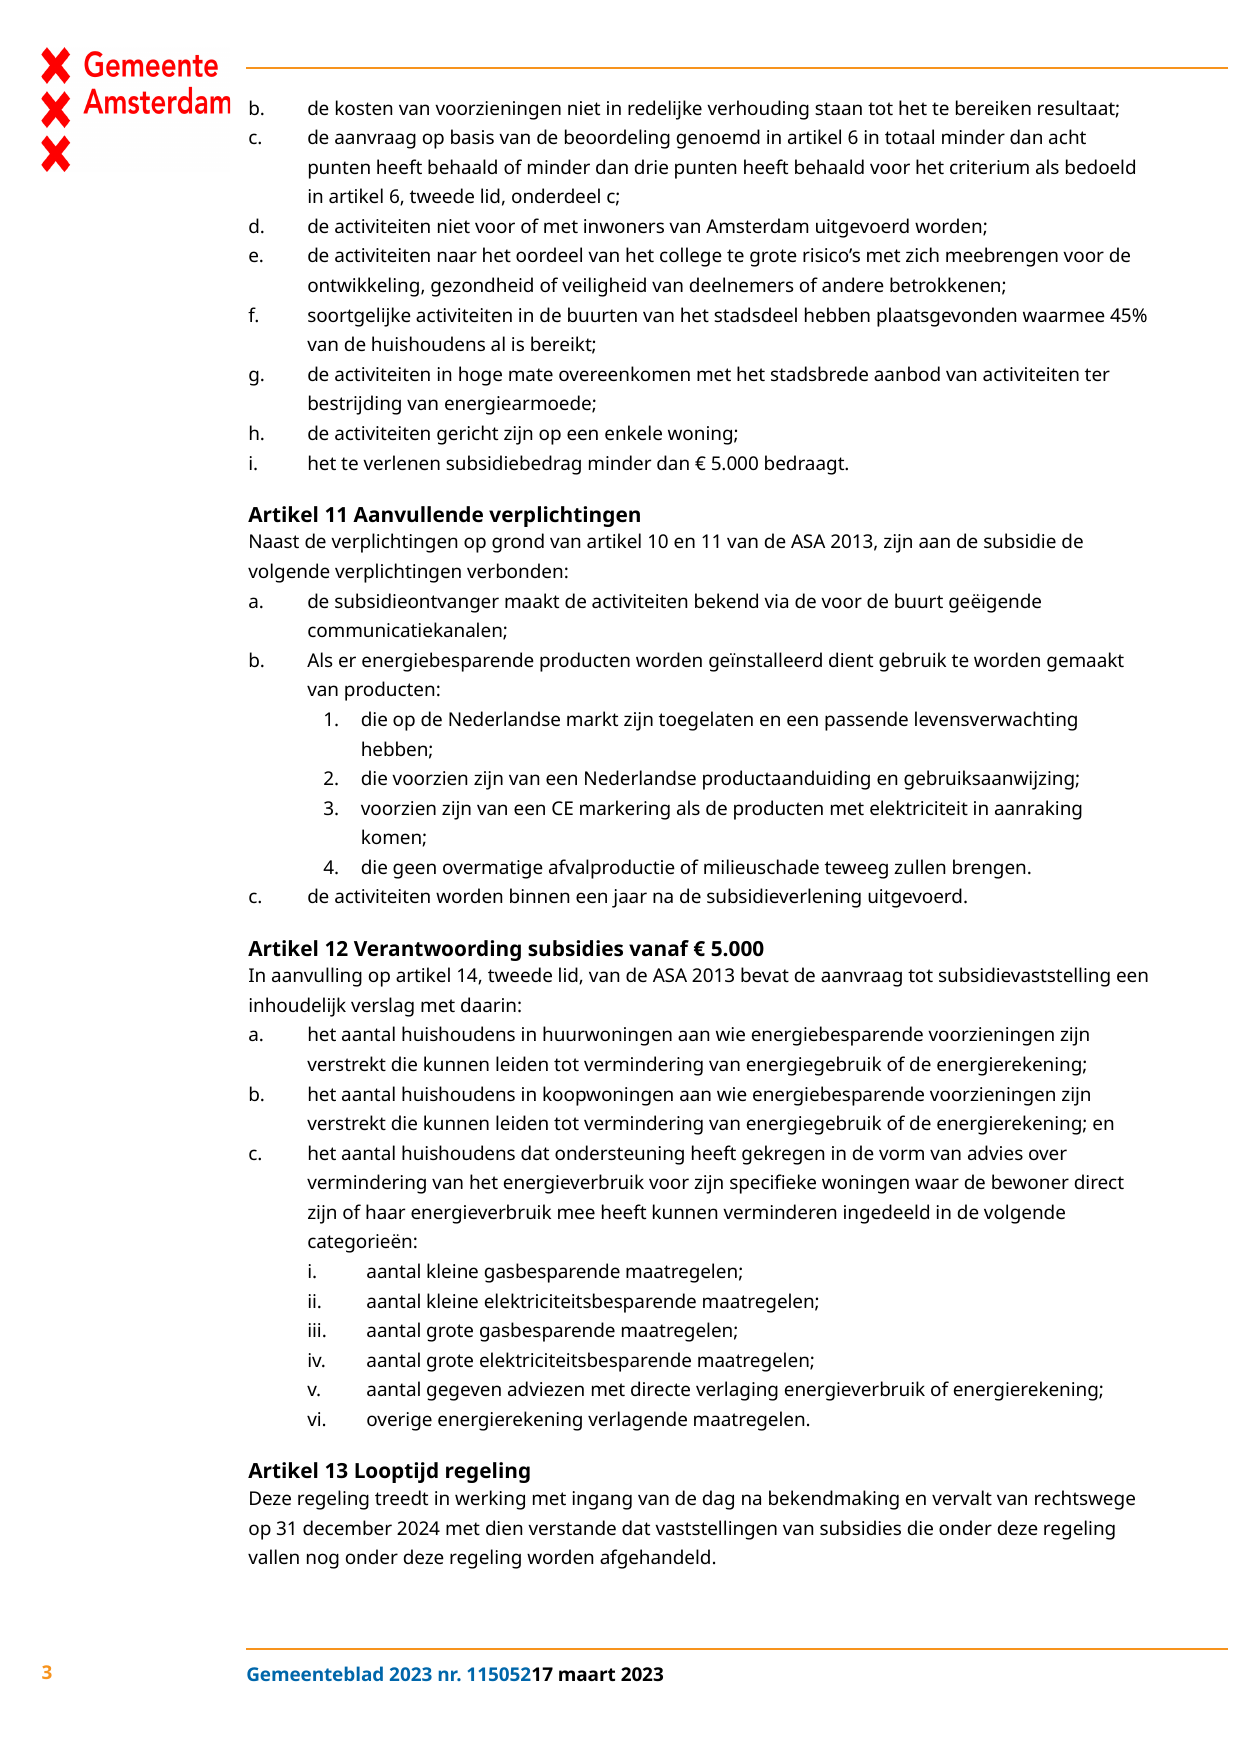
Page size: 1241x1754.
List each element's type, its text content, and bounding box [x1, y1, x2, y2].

text Artikel 11 Aanvullende verplichtingen [248, 500, 1152, 529]
list de activiteiten worden binnen een jaar na de subsidieverlening uitgevoerd. [248, 884, 1152, 909]
list het aantal huishoudens in huurwoningen aan wie energiebesparende voorzieningen zijn verstrekt die kunnen leiden tot vermindering van energiegebruik of de energierekening; [248, 1022, 1152, 1077]
list Als er energiebesparende producten worden geïnstalleerd dient gebruik te worden gemaakt van producten: [248, 647, 1152, 702]
list de activiteiten in hoge mate overeenkomen met het stadsbrede aanbod van activiteiten ter bestrijding van energiearmoede; [248, 361, 1152, 416]
list aantal kleine gasbesparende maatregelen; [307, 1258, 1152, 1284]
text Artikel 13 Looptijd regeling [248, 1457, 1152, 1485]
list aantal grote elektriciteitsbesparende maatregelen; [307, 1347, 1152, 1373]
text Artikel 12 Verantwoording subsidies vanaf € 5.000 [248, 934, 1152, 962]
list de activiteiten naar het oordeel van het college te grote risico’s met zich meebrengen voor de ontwikkeling, gezondheid of veiligheid van deelnemers of andere betrokkenen; [248, 243, 1152, 298]
text In aanvulling op artikel 14, tweede lid, van de ASA 2013 bevat de aanvraag tot subsidievaststelling een inhoudelijk verslag met daarin: [248, 962, 1152, 1018]
list aantal grote gasbesparende maatregelen; [307, 1317, 1152, 1343]
list aantal kleine elektriciteitsbesparende maatregelen; [307, 1288, 1152, 1314]
list het aantal huishoudens in koopwoningen aan wie energiebesparende voorzieningen zijn verstrekt die kunnen leiden tot vermindering van energiegebruik of de energierekening; en [248, 1081, 1152, 1136]
list die voorzien zijn van een Nederlandse productaanduiding en gebruiksaanwijzing; [323, 765, 1152, 791]
list overige energierekening verlagende maatregelen. [307, 1406, 1152, 1432]
list die geen overmatige afvalproductie of milieuschade teweeg zullen brengen. [323, 854, 1152, 880]
list voorzien zijn van een CE markering als de producten met elektriciteit in aanraking komen; [323, 795, 1152, 850]
list de kosten van voorzieningen niet in redelijke verhouding staan tot het te bereiken resultaat; [248, 95, 1152, 121]
text Naast de verplichtingen op grond van artikel 10 en 11 van de ASA 2013, zijn aan de subsidie de volgende verplichtingen verbonden: [248, 529, 1152, 584]
list de activiteiten niet voor of met inwoners van Amsterdam uitgevoerd worden; [248, 213, 1152, 239]
list die op de Nederlandse markt zijn toegelaten en een passende levensverwachting hebben; [323, 706, 1152, 761]
list de aanvraag op basis van de beoordeling genoemd in artikel 6 in totaal minder dan acht punten heeft behaald of minder dan drie punten heeft behaald voor het criterium als bedoeld in artikel 6, tweede lid, onderdeel c; [248, 124, 1152, 209]
list soortgelijke activiteiten in de buurten van het stadsdeel hebben plaatsgevonden waarmee 45% van de huishoudens al is bereikt; [248, 302, 1152, 357]
list aantal gegeven adviezen met directe verlaging energieverbruik of energierekening; [307, 1377, 1152, 1402]
picture [41, 47, 231, 172]
list het te verlenen subsidiebedrag minder dan € 5.000 bedraagt. [248, 450, 1152, 476]
list de subsidieontvanger maakt de activiteiten bekend via de voor de buurt geëigende communicatiekanalen; [248, 588, 1152, 643]
list de activiteiten gericht zijn op een enkele woning; [248, 420, 1152, 446]
text Deze regeling treedt in werking met ingang van de dag na bekendmaking en vervalt van rechtswege op 31 december 2024 met dien verstande dat vaststellingen van subsidies die onder deze regeling vallen nog onder deze regeling worden afgehandeld. [248, 1485, 1152, 1570]
list het aantal huishoudens dat ondersteuning heeft gekregen in de vorm van advies over vermindering van het energieverbruik voor zijn specifieke woningen waar de bewoner direct zijn of haar energieverbruik mee heeft kunnen verminderen ingedeeld in de volgende categorieën: [248, 1140, 1152, 1254]
